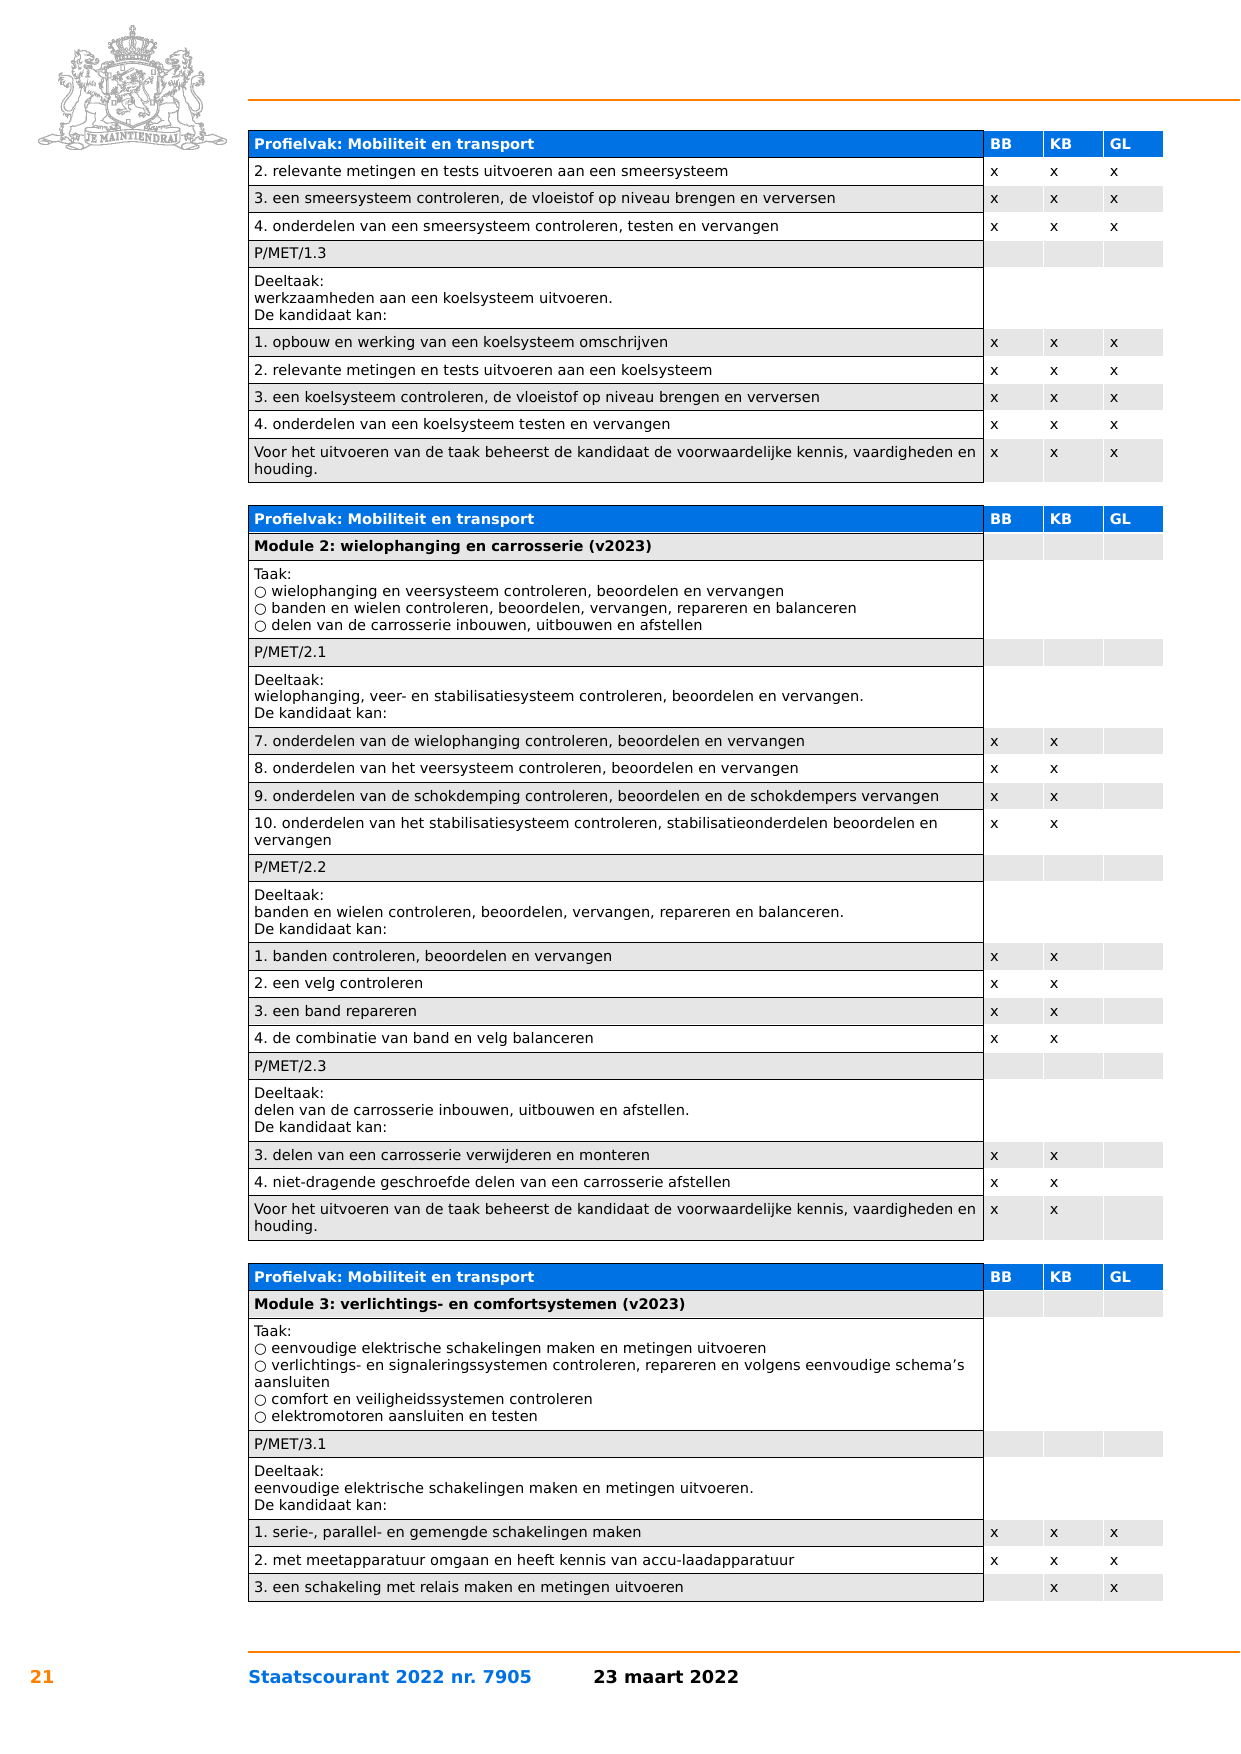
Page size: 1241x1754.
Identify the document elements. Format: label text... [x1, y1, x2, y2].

table_cell Deeltaak: delen van de carrosserie inbouwen, uitbouwen en afstellen. De kandidaat kan: [249, 1080, 983, 1141]
table_cell x [1044, 810, 1103, 853]
table_cell [1044, 1291, 1103, 1317]
table_cell [1104, 855, 1163, 881]
table_cell Deeltaak: eenvoudige elektrische schakelingen maken en metingen uitvoeren. De kandidaat kan: [249, 1458, 983, 1518]
table_cell P/MET/3.1 [249, 1431, 983, 1457]
table_cell x [1104, 1547, 1163, 1573]
table_cell 3. een smeersysteem controleren, de vloeistof op niveau brengen en verversen [249, 186, 983, 212]
table_cell x [1104, 1520, 1163, 1546]
table_cell x [984, 357, 1043, 383]
table_cell Voor het uitvoeren van de taak beheerst de kandidaat de voorwaardelijke kennis, vaardigheden en houding. [249, 439, 983, 482]
table_cell [1044, 639, 1103, 666]
table_cell [1104, 241, 1163, 267]
table_cell 3. een koelsysteem controleren, de vloeistof op niveau brengen en verversen [249, 384, 983, 410]
table_cell [1104, 639, 1163, 666]
table_cell [984, 882, 1043, 942]
table_cell x [1104, 329, 1163, 356]
table_cell [1104, 810, 1163, 853]
table_cell Deeltaak: banden en wielen controleren, beoordelen, vervangen, repareren en balanceren. De kandidaat kan: [249, 882, 983, 942]
table_cell x [984, 1026, 1043, 1052]
table_cell [1104, 783, 1163, 809]
table_cell [1104, 1142, 1163, 1168]
table_cell x [1104, 1574, 1163, 1601]
table_cell 7. onderdelen van de wielophanging controleren, beoordelen en vervangen [249, 728, 983, 754]
table_cell x [1104, 411, 1163, 438]
table_cell Deeltaak: werkzaamheden aan een koelsysteem uitvoeren. De kandidaat kan: [249, 268, 983, 328]
table_cell x [1044, 411, 1103, 438]
table_cell x [984, 213, 1043, 239]
table_cell [1044, 1053, 1103, 1079]
table_cell [1044, 268, 1103, 328]
table_cell x [1044, 1520, 1103, 1546]
table_cell [984, 1431, 1043, 1457]
table_cell x [1044, 439, 1103, 482]
table_cell x [1044, 1026, 1103, 1052]
table_cell x [1044, 1196, 1103, 1240]
table_cell 8. onderdelen van het veersysteem controleren, beoordelen en vervangen [249, 755, 983, 782]
table_header BB [984, 131, 1043, 157]
table_cell x [1044, 1547, 1103, 1573]
table_cell 10. onderdelen van het stabilisatiesysteem controleren, stabilisatieonderdelen beoordelen en vervangen [249, 810, 983, 853]
table_cell [1104, 998, 1163, 1024]
table_cell [1104, 667, 1163, 727]
table_cell [1104, 1431, 1163, 1457]
table_cell [1104, 943, 1163, 970]
table_cell [984, 667, 1043, 727]
table_header KB [1044, 131, 1103, 157]
table_header Profielvak: Mobiliteit en transport [249, 506, 983, 532]
table_cell [1104, 268, 1163, 328]
table_cell [1104, 971, 1163, 997]
table_cell [1104, 728, 1163, 754]
table_cell [1104, 1291, 1163, 1317]
table_cell 4. onderdelen van een koelsysteem testen en vervangen [249, 411, 983, 438]
table_cell x [1044, 728, 1103, 754]
table_cell x [984, 1520, 1043, 1546]
table_cell x [1044, 943, 1103, 970]
table_cell x [1044, 186, 1103, 212]
table_cell [1104, 534, 1163, 560]
table_header GL [1104, 1264, 1163, 1290]
table_cell 4. niet-dragende geschroefde delen van een carrosserie afstellen [249, 1169, 983, 1195]
table_cell x [984, 998, 1043, 1024]
table_cell [984, 639, 1043, 666]
table_cell 2. een velg controleren [249, 971, 983, 997]
table_cell x [1104, 158, 1163, 185]
table_cell P/MET/2.3 [249, 1053, 983, 1079]
table_cell x [984, 158, 1043, 185]
table_cell [1044, 1458, 1103, 1518]
table_cell x [984, 1196, 1043, 1240]
table_cell [1044, 561, 1103, 638]
table_cell Taak: ○ wielophanging en veersysteem controleren, beoordelen en vervangen ○ banden en wielen controleren, beoordelen, vervangen, repareren en balanceren ○ delen van de carrosserie inbouwen, uitbouwen en afstellen [249, 561, 983, 638]
table_cell [1044, 241, 1103, 267]
table_cell x [984, 783, 1043, 809]
table_cell [1104, 1458, 1163, 1518]
table_cell x [1044, 329, 1103, 356]
table_cell x [1044, 998, 1103, 1024]
table_cell x [984, 755, 1043, 782]
table_cell Module 2: wielophanging en carrosserie (v2023) [249, 534, 983, 560]
table_cell x [1044, 1142, 1103, 1168]
table_cell x [1044, 783, 1103, 809]
table_cell [1044, 1319, 1103, 1430]
table_header Profielvak: Mobiliteit en transport [249, 1264, 983, 1290]
table_cell x [984, 971, 1043, 997]
table_cell x [1104, 213, 1163, 239]
table_cell [984, 1053, 1043, 1079]
table_cell x [984, 1142, 1043, 1168]
table_cell x [984, 439, 1043, 482]
table_cell x [984, 329, 1043, 356]
table_cell 2. relevante metingen en tests uitvoeren aan een koelsysteem [249, 357, 983, 383]
table_cell [984, 241, 1043, 267]
table_cell x [1104, 357, 1163, 383]
table_cell x [1044, 971, 1103, 997]
table_cell 3. een schakeling met relais maken en metingen uitvoeren [249, 1574, 983, 1601]
table_cell x [1104, 186, 1163, 212]
table_cell Taak: ○ eenvoudige elektrische schakelingen maken en metingen uitvoeren ○ verlichtings- en signaleringssystemen controleren, repareren en volgens eenvoudige schema’s aansluiten ○ comfort en veiligheidssystemen controleren ○ elektromotoren aansluiten en testen [249, 1319, 983, 1430]
table_cell x [1044, 384, 1103, 410]
table_cell x [984, 411, 1043, 438]
table_cell [1104, 1053, 1163, 1079]
table_cell [984, 1080, 1043, 1141]
table_header KB [1044, 506, 1103, 532]
table_cell [1104, 1319, 1163, 1430]
table_cell 2. met meetapparatuur omgaan en heeft kennis van accu-laadapparatuur [249, 1547, 983, 1573]
table_cell [984, 534, 1043, 560]
table_cell x [1104, 439, 1163, 482]
table_cell Deeltaak: wielophanging, veer- en stabilisatiesysteem controleren, beoordelen en vervangen. De kandidaat kan: [249, 667, 983, 727]
table_cell x [1044, 1574, 1103, 1601]
table_cell [1044, 1431, 1103, 1457]
table_cell x [1044, 213, 1103, 239]
table_cell x [984, 1547, 1043, 1573]
table_cell 1. opbouw en werking van een koelsysteem omschrijven [249, 329, 983, 356]
table_cell [984, 561, 1043, 638]
table_cell 1. serie-, parallel- en gemengde schakelingen maken [249, 1520, 983, 1546]
table_cell P/MET/2.2 [249, 855, 983, 881]
table_cell 4. de combinatie van band en velg balanceren [249, 1026, 983, 1052]
table_cell [1104, 1169, 1163, 1195]
table_cell [984, 1458, 1043, 1518]
table_cell x [984, 728, 1043, 754]
table_cell [1044, 667, 1103, 727]
table_cell x [984, 810, 1043, 853]
table_cell P/MET/1.3 [249, 241, 983, 267]
table_cell x [1044, 755, 1103, 782]
table_header BB [984, 1264, 1043, 1290]
table_cell [1044, 855, 1103, 881]
table_cell [1104, 1080, 1163, 1141]
table_cell x [984, 384, 1043, 410]
table_cell 2. relevante metingen en tests uitvoeren aan een smeersysteem [249, 158, 983, 185]
table_cell 1. banden controleren, beoordelen en vervangen [249, 943, 983, 970]
table_cell x [1044, 1169, 1103, 1195]
table_cell x [1044, 357, 1103, 383]
table_cell x [984, 1169, 1043, 1195]
table_cell x [984, 943, 1043, 970]
table_cell [1044, 534, 1103, 560]
table_cell [1104, 755, 1163, 782]
table_header Profielvak: Mobiliteit en transport [249, 131, 983, 157]
table_cell [984, 268, 1043, 328]
table_cell P/MET/2.1 [249, 639, 983, 666]
table_cell Voor het uitvoeren van de taak beheerst de kandidaat de voorwaardelijke kennis, vaardigheden en houding. [249, 1196, 983, 1240]
table_cell [984, 1291, 1043, 1317]
picture [38, 25, 227, 150]
table_cell [1104, 561, 1163, 638]
table_cell x [1044, 158, 1103, 185]
table_header GL [1104, 506, 1163, 532]
table_cell [1104, 882, 1163, 942]
table_cell x [1104, 384, 1163, 410]
table_cell [1104, 1196, 1163, 1240]
table_cell [984, 1574, 1043, 1601]
table_cell [984, 1319, 1043, 1430]
table_cell Module 3: verlichtings- en comfortsystemen (v2023) [249, 1291, 983, 1317]
table_cell [984, 855, 1043, 881]
table_cell [1044, 1080, 1103, 1141]
table_cell x [984, 186, 1043, 212]
table_header KB [1044, 1264, 1103, 1290]
table_cell 3. een band repareren [249, 998, 983, 1024]
table_header BB [984, 506, 1043, 532]
table_cell [1044, 882, 1103, 942]
table_cell 4. onderdelen van een smeersysteem controleren, testen en vervangen [249, 213, 983, 239]
table_cell [1104, 1026, 1163, 1052]
table_header GL [1104, 131, 1163, 157]
table_cell 3. delen van een carrosserie verwijderen en monteren [249, 1142, 983, 1168]
table_cell 9. onderdelen van de schokdemping controleren, beoordelen en de schokdempers vervangen [249, 783, 983, 809]
